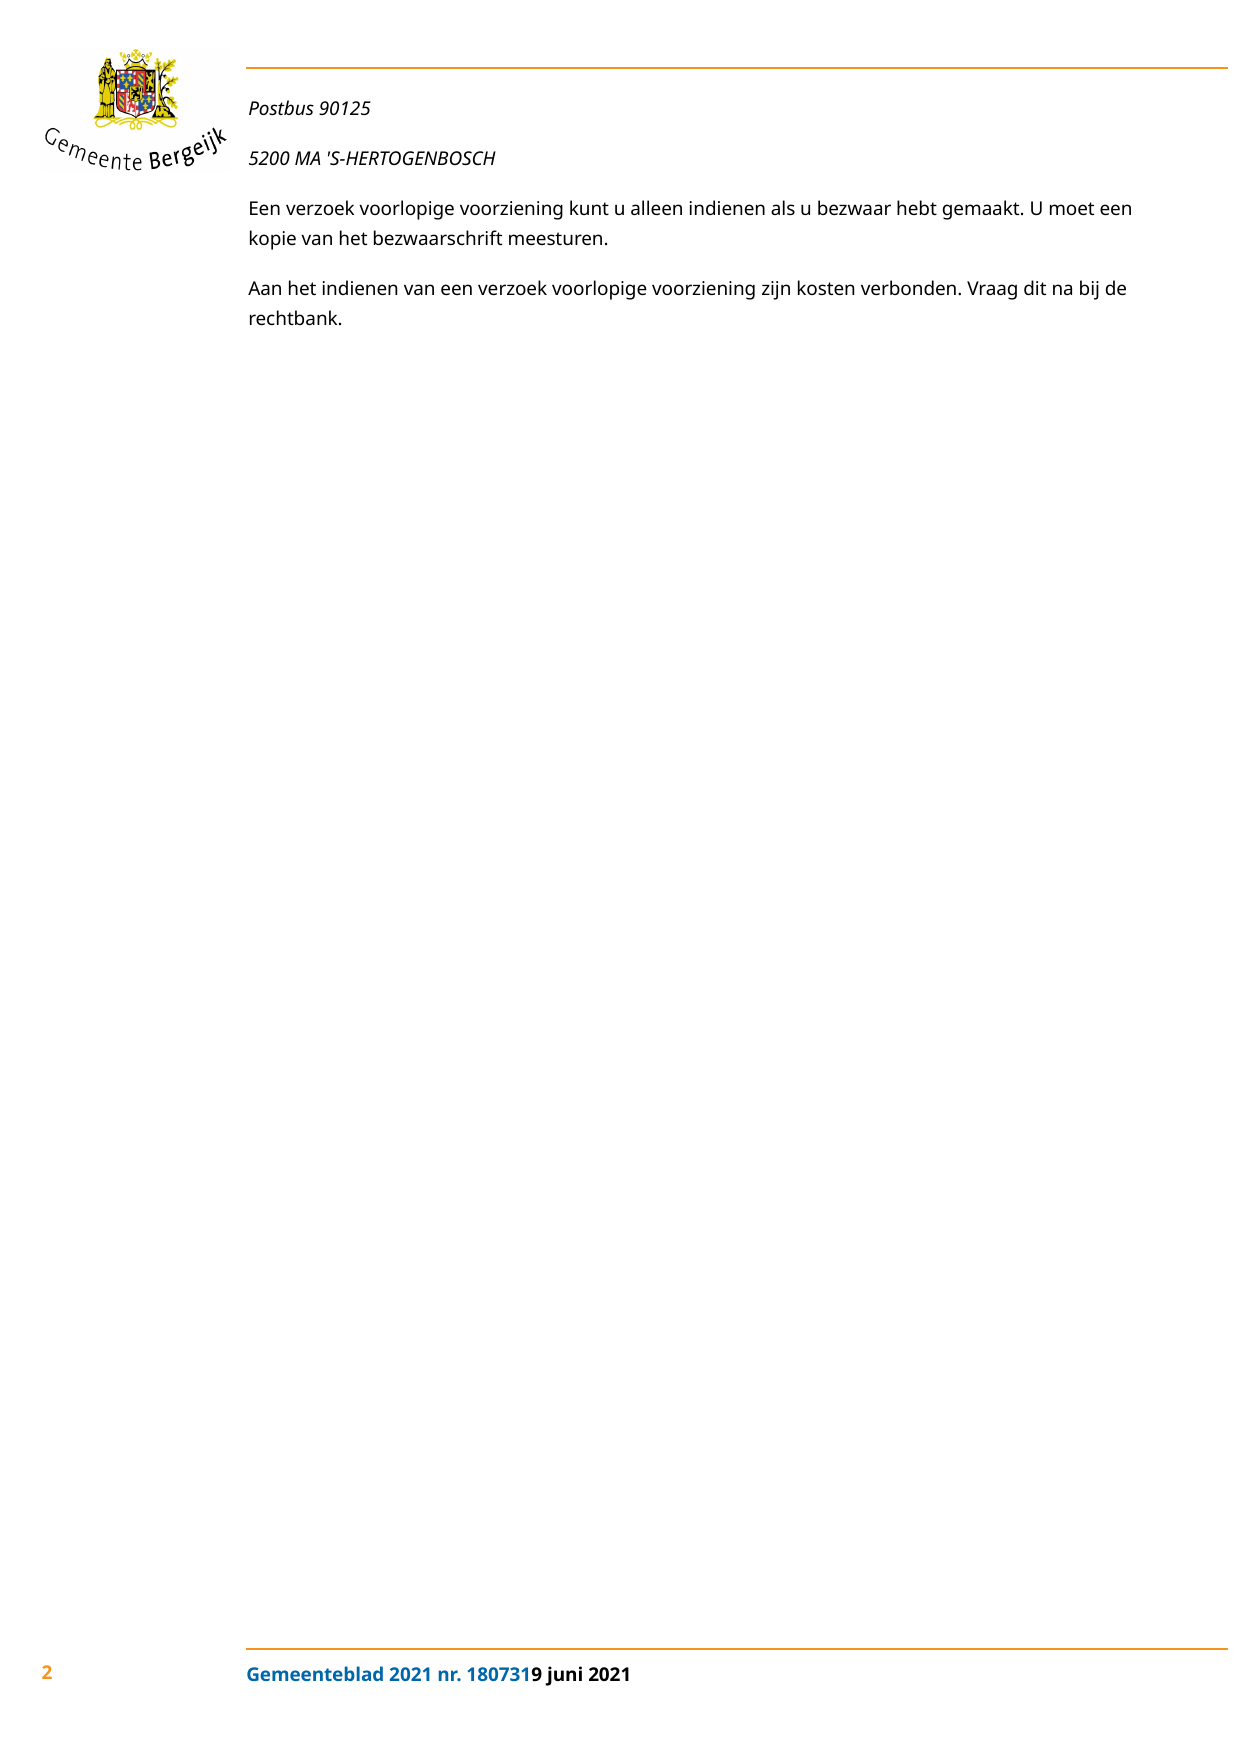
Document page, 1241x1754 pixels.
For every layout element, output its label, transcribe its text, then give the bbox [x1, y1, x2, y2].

text Een verzoek voorlopige voorziening kunt u alleen indienen als u bezwaar hebt gemaakt. U moet een kopie van het bezwaarschrift meesturen. [248, 196, 1152, 251]
text Postbus 90125 [248, 95, 1152, 121]
text 5200 MA 'S-HERTOGENBOSCH [248, 145, 1152, 171]
picture [41, 47, 231, 172]
text Aan het indienen van een verzoek voorlopige voorziening zijn kosten verbonden. Vraag dit na bij de rechtbank. [248, 276, 1152, 331]
